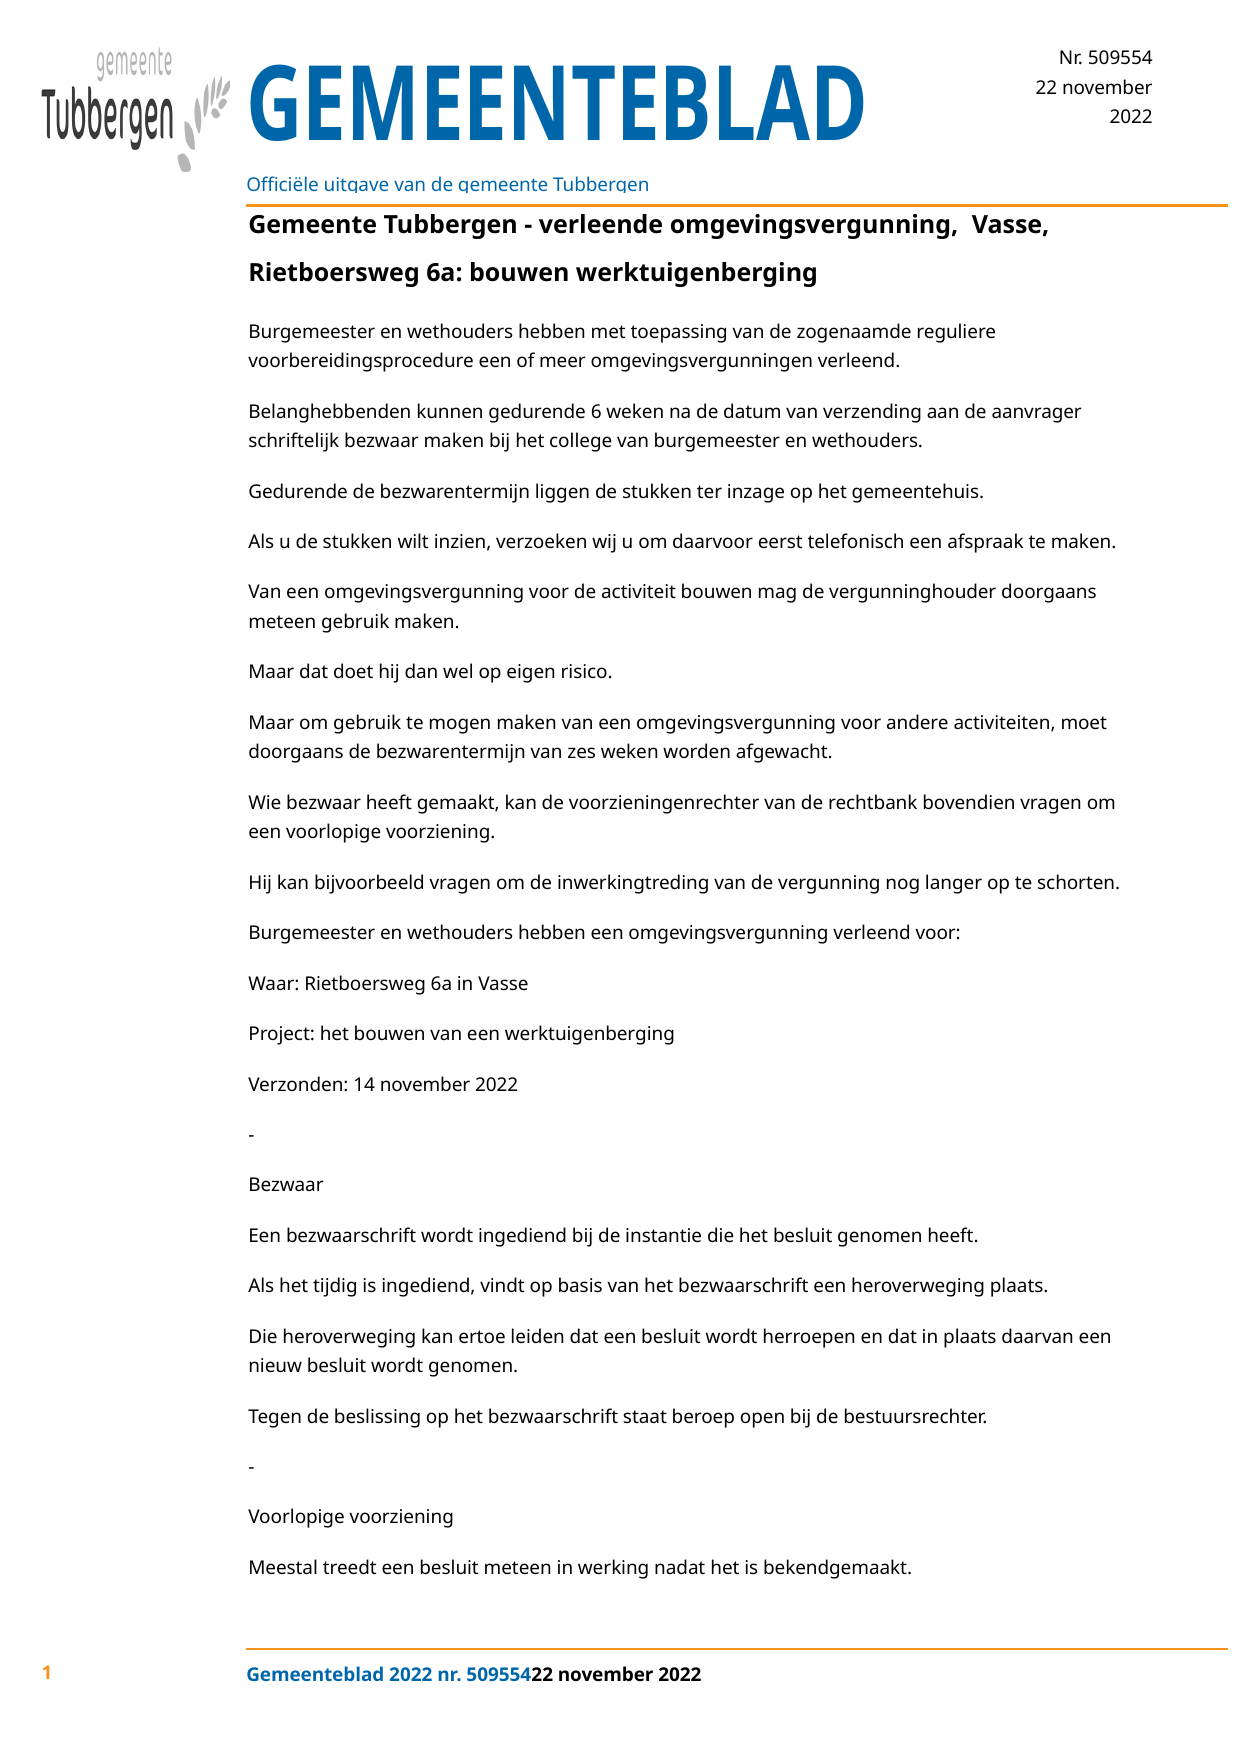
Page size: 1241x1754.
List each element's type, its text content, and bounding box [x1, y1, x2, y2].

text Meestal treedt een besluit meteen in werking nadat het is bekendgemaakt. [248, 1554, 1152, 1580]
text Burgemeester en wethouders hebben met toepassing van de zogenaamde reguliere voorbereidingsprocedure een of meer omgevingsvergunningen verleend. [248, 318, 1152, 373]
text Waar: Rietboersweg 6a in Vasse [248, 970, 1152, 996]
text Bezwaar [248, 1172, 1152, 1197]
text Wie bezwaar heeft gemaakt, kan de voorzieningenrechter van de rechtbank bovendien vragen om een voorlopige voorziening. [248, 789, 1152, 844]
text Als het tijdig is ingediend, vindt op basis van het bezwaarschrift een heroverweging plaats. [248, 1272, 1152, 1298]
text Tegen de beslissing op het bezwaarschrift staat beroep open bij de bestuursrechter. [248, 1403, 1152, 1429]
text - [248, 1453, 1152, 1479]
text Hij kan bijvoorbeeld vragen om de inwerkingtreding van de vergunning nog langer op te schorten. [248, 869, 1152, 895]
text Project: het bouwen van een werktuigenberging [248, 1020, 1152, 1046]
text Burgemeester en wethouders hebben een omgevingsvergunning verleend voor: [248, 919, 1152, 945]
picture [41, 47, 231, 172]
text Gemeente Tubbergen - verleende omgevingsvergunning, Vasse, Rietboersweg 6a: bouwen werktuigenberging [248, 207, 1152, 288]
text Gedurende de bezwarentermijn liggen de stukken ter inzage op het gemeentehuis. [248, 478, 1152, 504]
text Als u de stukken wilt inzien, verzoeken wij u om daarvoor eerst telefonisch een afspraak te maken. [248, 528, 1152, 554]
text Belanghebbenden kunnen gedurende 6 weken na de datum van verzending aan de aanvrager schriftelijk bezwaar maken bij het college van burgemeester en wethouders. [248, 398, 1152, 453]
text Maar dat doet hij dan wel op eigen risico. [248, 659, 1152, 684]
text - [248, 1121, 1152, 1147]
text Die heroverweging kan ertoe leiden dat een besluit wordt herroepen en dat in plaats daarvan een nieuw besluit wordt genomen. [248, 1323, 1152, 1378]
text Maar om gebruik te mogen maken van een omgevingsvergunning voor andere activiteiten, moet doorgaans de bezwarentermijn van zes weken worden afgewacht. [248, 709, 1152, 764]
text Voorlopige voorziening [248, 1504, 1152, 1529]
text Van een omgevingsvergunning voor de activiteit bouwen mag de vergunninghouder doorgaans meteen gebruik maken. [248, 579, 1152, 634]
text Verzonden: 14 november 2022 [248, 1071, 1152, 1097]
text Een bezwaarschrift wordt ingediend bij de instantie die het besluit genomen heeft. [248, 1222, 1152, 1248]
